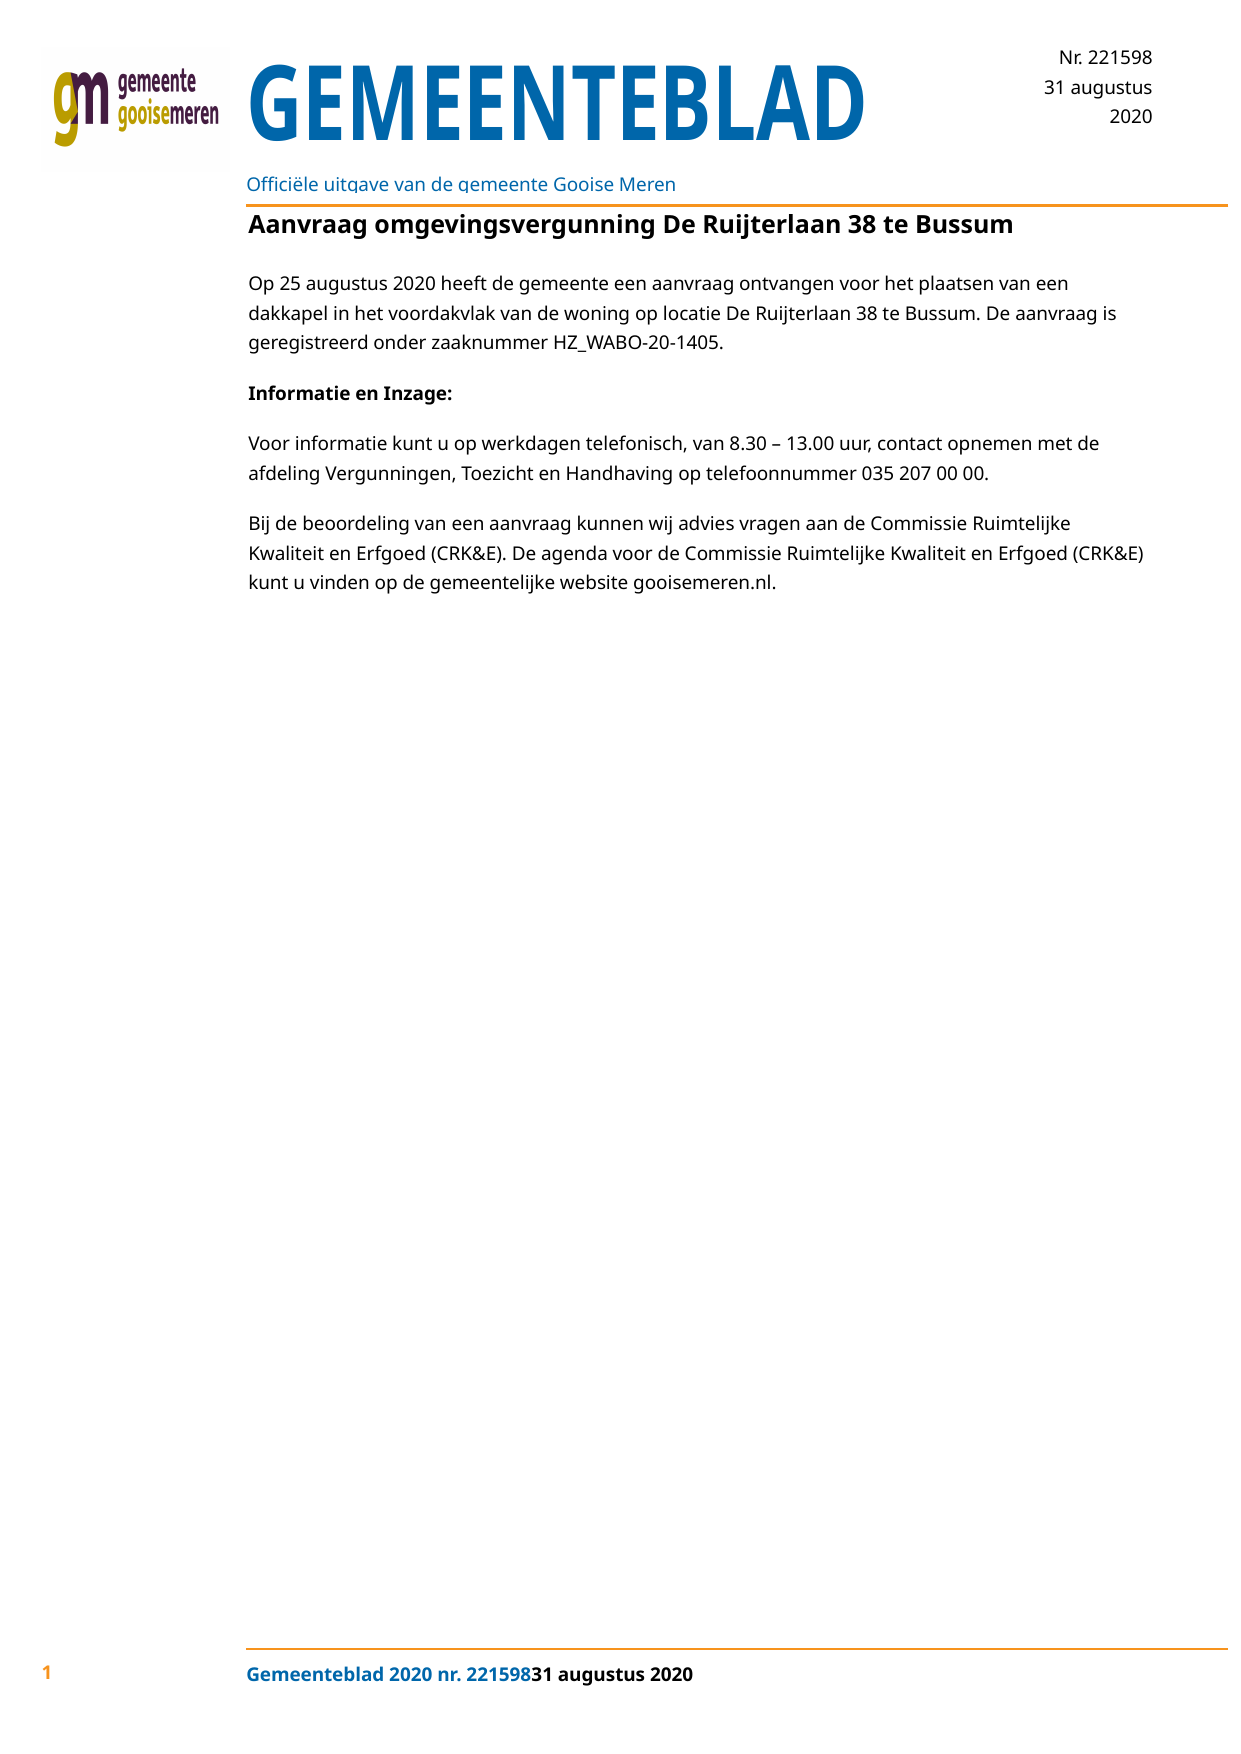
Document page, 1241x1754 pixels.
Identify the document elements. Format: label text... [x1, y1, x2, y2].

text Op 25 augustus 2020 heeft de gemeente een aanvraag ontvangen voor het plaatsen van een dakkapel in het voordakvlak van de woning op locatie De Ruijterlaan 38 te Bussum. De aanvraag is geregistreerd onder zaaknummer HZ_WABO-20-1405. [248, 270, 1152, 355]
text Voor informatie kunt u op werkdagen telefonisch, van 8.30 – 13.00 uur, contact opnemen met de afdeling Vergunningen, Toezicht en Handhaving op telefoonnummer 035 207 00 00. [248, 430, 1152, 486]
text Aanvraag omgevingsvergunning De Ruijterlaan 38 te Bussum [248, 207, 1152, 241]
picture [41, 47, 231, 172]
text Bij de beoordeling van een aanvraag kunnen wij advies vragen aan de Commissie Ruimtelijke Kwaliteit en Erfgoed (CRK&E). De agenda voor de Commissie Ruimtelijke Kwaliteit en Erfgoed (CRK&E) kunt u vinden op de gemeentelijke website gooisemeren.nl. [248, 510, 1152, 595]
text Informatie en Inzage: [248, 380, 1152, 406]
